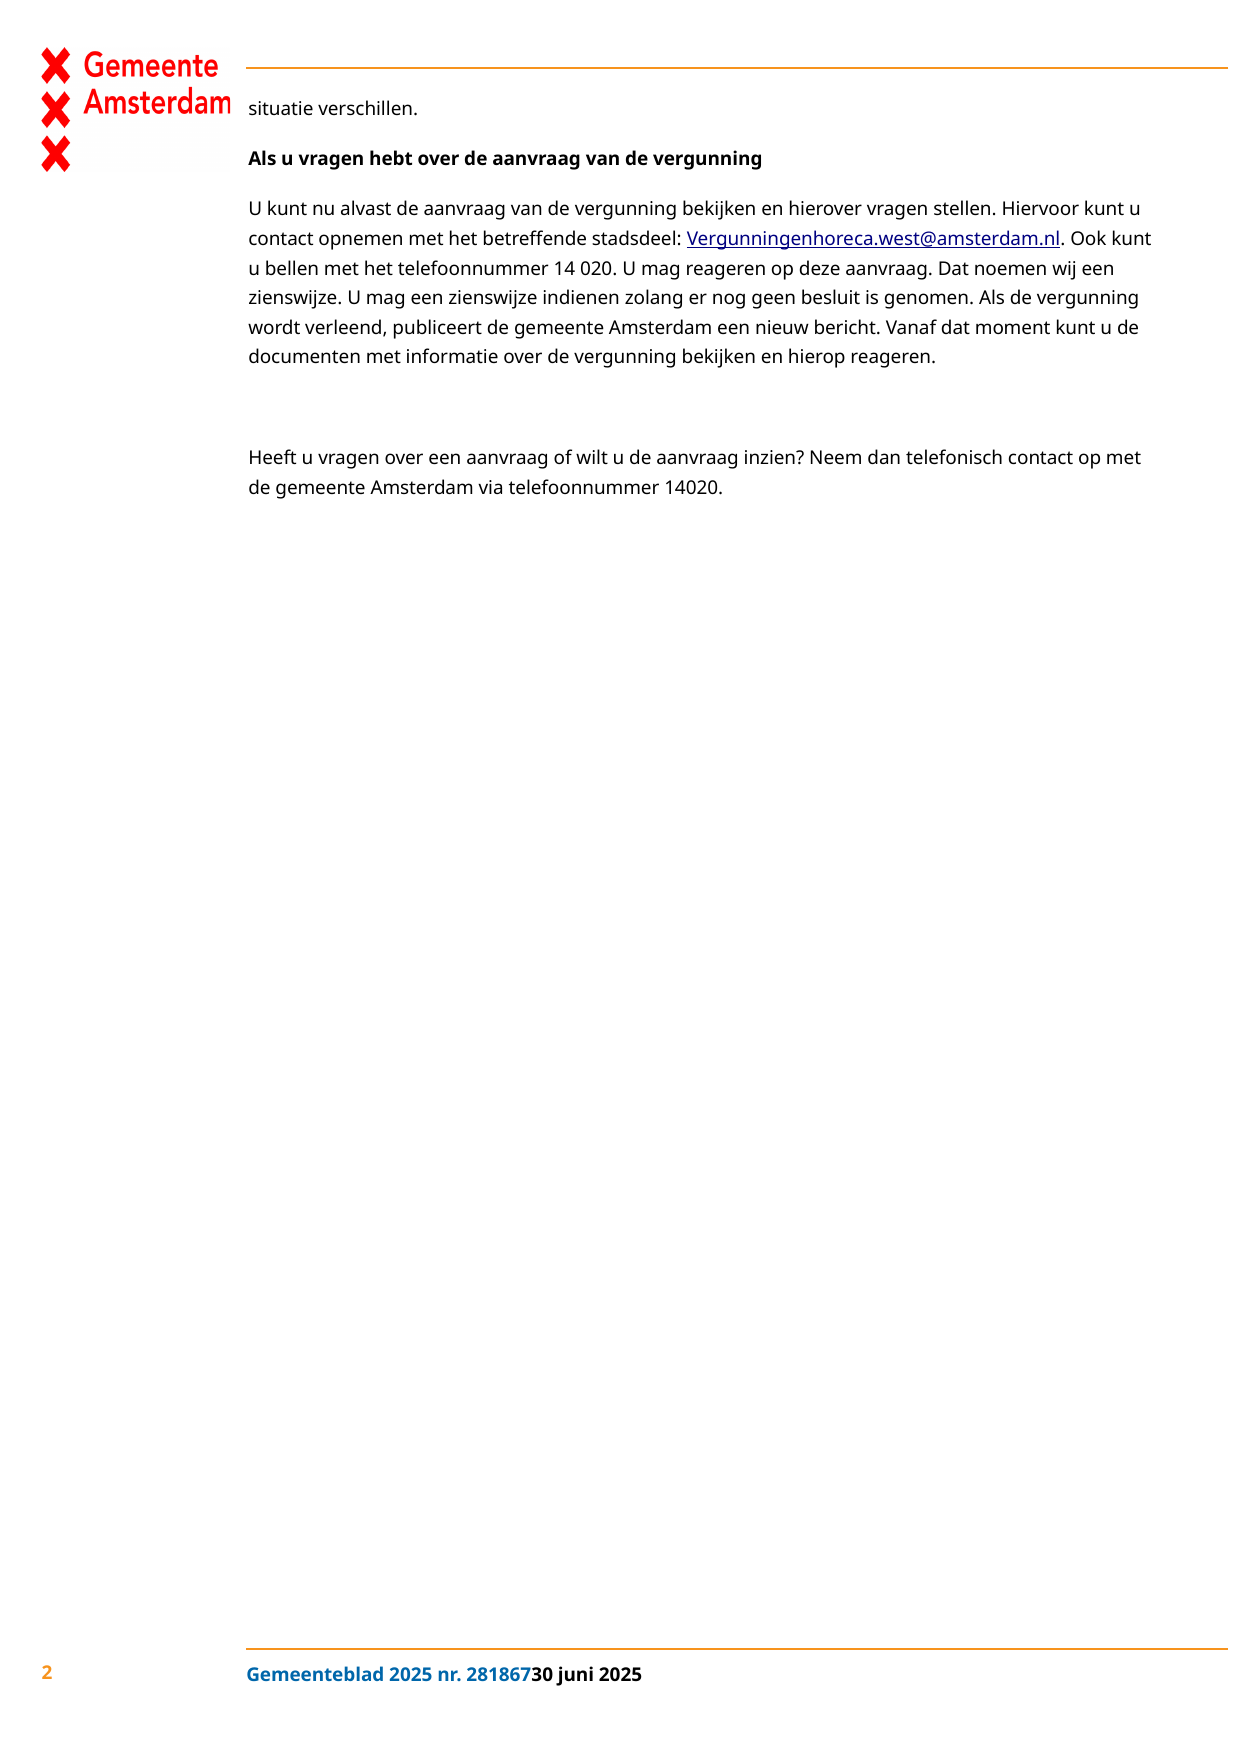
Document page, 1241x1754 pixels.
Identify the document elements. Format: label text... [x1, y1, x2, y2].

picture [41, 47, 231, 172]
text Als u vragen hebt over de aanvraag van de vergunning [248, 145, 1152, 171]
text U kunt nu alvast de aanvraag van de vergunning bekijken en hierover vragen stellen. Hiervoor kunt u contact opnemen met het betreffende stadsdeel: Vergunningenhoreca.west@amsterdam.nl. Ook kunt u bellen met het telefoonnummer 14 020. U mag reageren op deze aanvraag. Dat noemen wij een zienswijze. U mag een zienswijze indienen zolang er nog geen besluit is genomen. Als de vergunning wordt verleend, publiceert de gemeente Amsterdam een nieuw bericht. Vanaf dat moment kunt u de documenten met informatie over de vergunning bekijken en hierop reageren. [248, 196, 1152, 369]
text situatie verschillen. [248, 95, 1152, 121]
text Heeft u vragen over een aanvraag of wilt u de aanvraag inzien? Neem dan telefonisch contact op met de gemeente Amsterdam via telefoonnummer 14020. [248, 444, 1152, 500]
